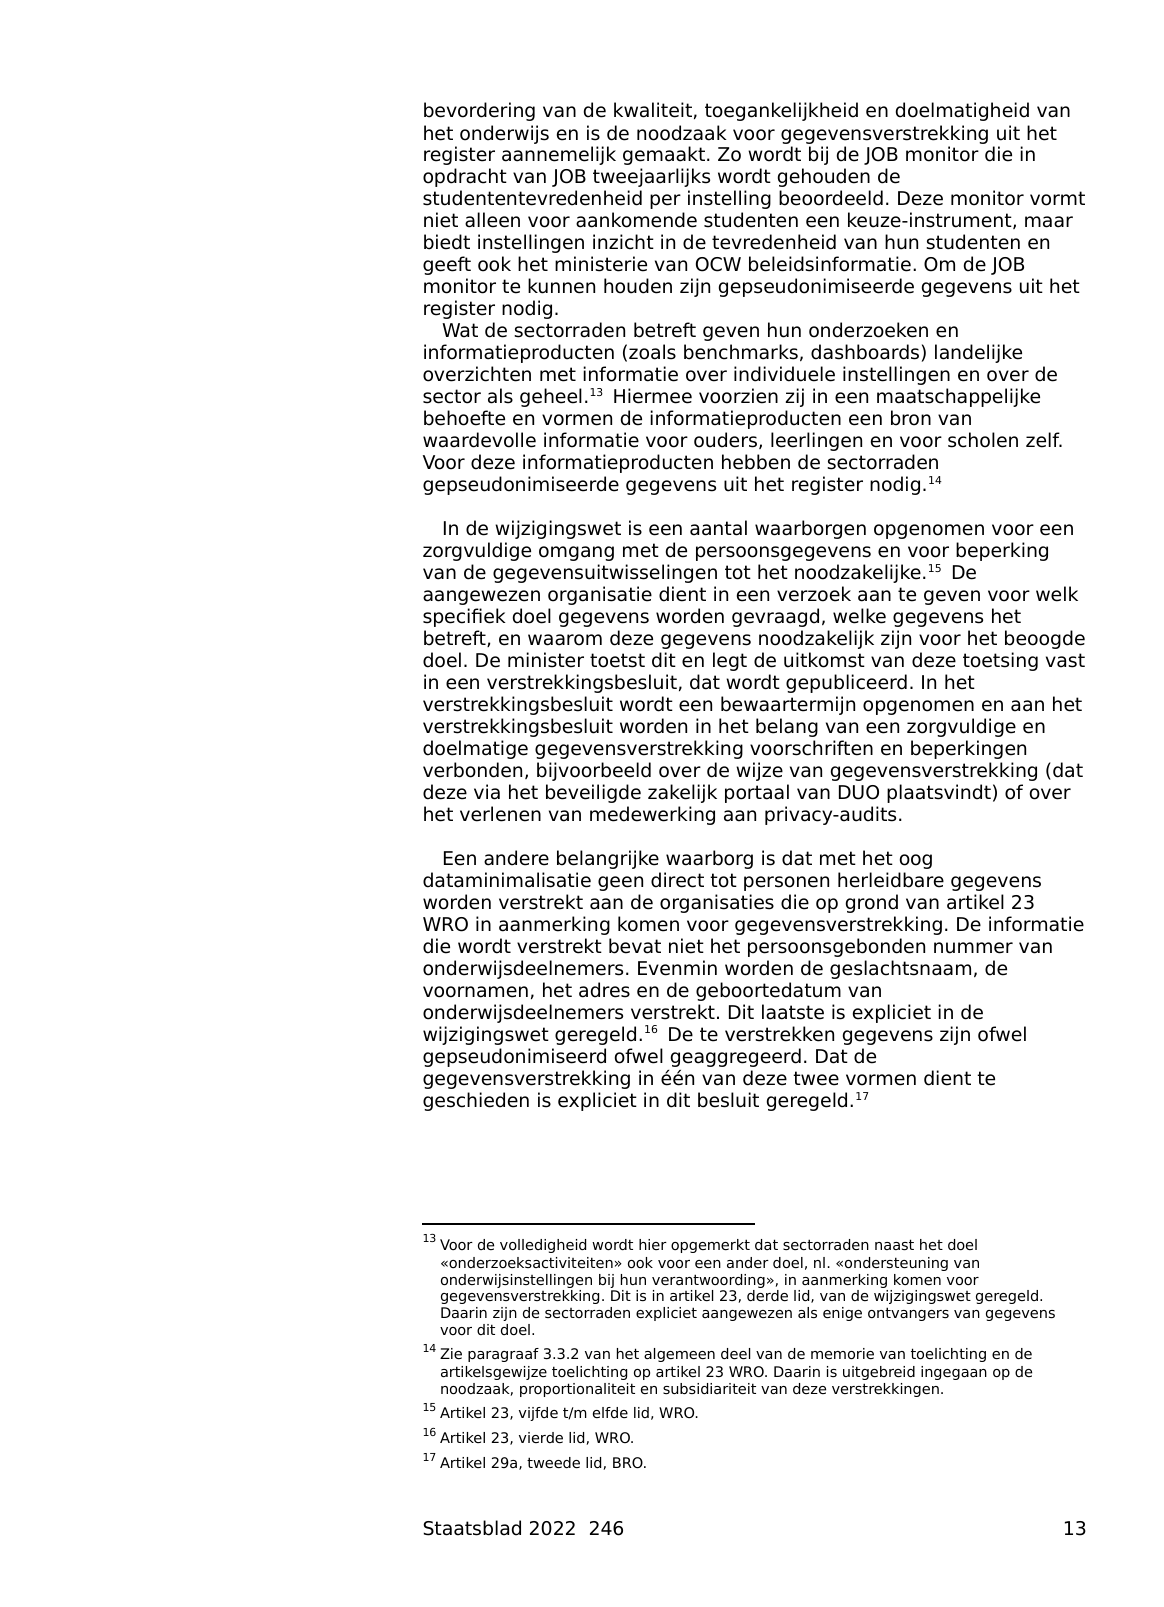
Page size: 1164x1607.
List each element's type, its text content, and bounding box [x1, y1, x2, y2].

text Artikel 23, vierde lid, WRO. [422, 1426, 1087, 1448]
text Wat de sectorraden betreft geven hun onderzoeken en informatieproducten (zoals benchmarks, dashboards) landelijke overzichten met informatie over individuele instellingen en over de sector als geheel. Hiermee voorzien zij in een maatschappelijke behoefte en vormen de informatieproducten een bron van waardevolle informatie voor ouders, leerlingen en voor scholen zelf. Voor deze informatieproducten hebben de sectorraden gepseudonimiseerde gegevens uit het register nodig. [422, 320, 1087, 496]
text Een andere belangrijke waarborg is dat met het oog dataminimalisatie geen direct tot personen herleidbare gegevens worden verstrekt aan de organisaties die op grond van artikel 23 WRO in aanmerking komen voor gegevensverstrekking. De informatie die wordt verstrekt bevat niet het persoonsgebonden nummer van onderwijsdeelnemers. Evenmin worden de geslachtsnaam, de voornamen, het adres en de geboortedatum van onderwijsdeelnemers verstrekt. Dit laatste is expliciet in de wijzigingswet geregeld. De te verstrekken gegevens zijn ofwel gepseudonimiseerd ofwel geaggregeerd. Dat de gegevensverstrekking in één van deze twee vormen dient te geschieden is expliciet in dit besluit geregeld. [422, 848, 1087, 1112]
text In de wijzigingswet is een aantal waarborgen opgenomen voor een zorgvuldige omgang met de persoonsgegevens en voor beperking van de gegevensuitwisselingen tot het noodzakelijke. De aangewezen organisatie dient in een verzoek aan te geven voor welk specifiek doel gegevens worden gevraagd, welke gegevens het betreft, en waarom deze gegevens noodzakelijk zijn voor het beoogde doel. De minister toetst dit en legt de uitkomst van deze toetsing vast in een verstrekkingsbesluit, dat wordt gepubliceerd. In het verstrekkingsbesluit wordt een bewaartermijn opgenomen en aan het verstrekkingsbesluit worden in het belang van een zorgvuldige en doelmatige gegevensverstrekking voorschriften en beperkingen verbonden, bijvoorbeeld over de wijze van gegevensverstrekking (dat deze via het beveiligde zakelijk portaal van DUO plaatsvindt) of over het verlenen van medewerking aan privacy-audits. [422, 518, 1087, 826]
text Artikel 23, vijfde t/m elfde lid, WRO. [422, 1401, 1087, 1423]
text Voor de volledigheid wordt hier opgemerkt dat sectorraden naast het doel «onderzoeksactiviteiten» ook voor een ander doel, nl. «ondersteuning van onderwijsinstellingen bij hun verantwoording», in aanmerking komen voor gegevensverstrekking. Dit is in artikel 23, derde lid, van de wijzigingswet geregeld. Daarin zijn de sectorraden expliciet aangewezen als enige ontvangers van gegevens voor dit doel. [422, 1233, 1087, 1339]
text bevordering van de kwaliteit, toegankelijkheid en doelmatigheid van het onderwijs en is de noodzaak voor gegevensverstrekking uit het register aannemelijk gemaakt. Zo wordt bij de JOB monitor die in opdracht van JOB tweejaarlijks wordt gehouden de studententevredenheid per instelling beoordeeld. Deze monitor vormt niet alleen voor aankomende studenten een keuze-instrument, maar biedt instellingen inzicht in de tevredenheid van hun studenten en geeft ook het ministerie van OCW beleidsinformatie. Om de JOB monitor te kunnen houden zijn gepseudonimiseerde gegevens uit het register nodig. [422, 100, 1087, 320]
text Artikel 29a, tweede lid, BRO. [422, 1451, 1087, 1473]
text Zie paragraaf 3.3.2 van het algemeen deel van de memorie van toelichting en de artikelsgewijze toelichting op artikel 23 WRO. Daarin is uitgebreid ingegaan op de noodzaak, proportionaliteit en subsidiariteit van deze verstrekkingen. [422, 1342, 1087, 1398]
